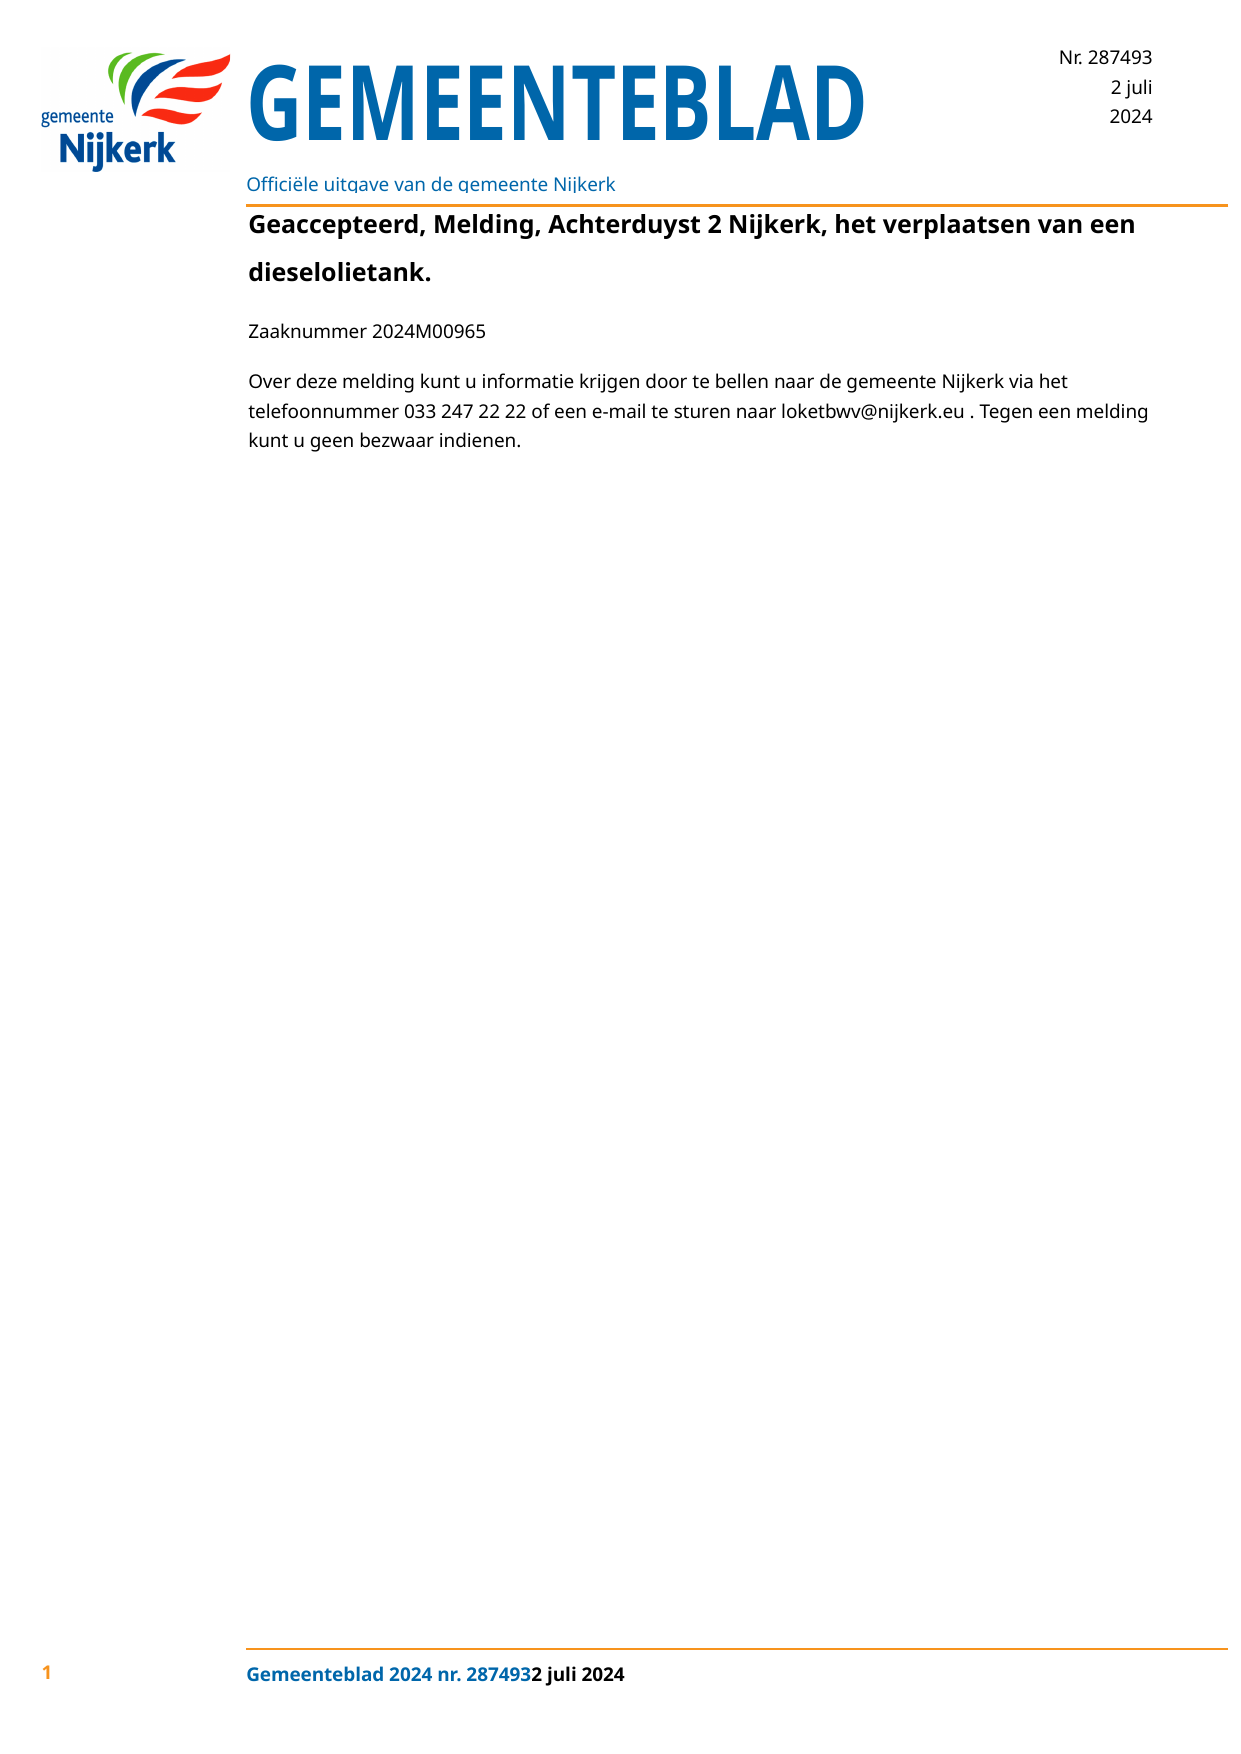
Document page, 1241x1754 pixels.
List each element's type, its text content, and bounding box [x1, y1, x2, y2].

text Over deze melding kunt u informatie krijgen door te bellen naar de gemeente Nijkerk via het telefoonnummer 033 247 22 22 of een e-mail te sturen naar loketbwv@nijkerk.eu . Tegen een melding kunt u geen bezwaar indienen. [248, 368, 1152, 453]
picture [41, 47, 231, 172]
text Zaaknummer 2024M00965 [248, 318, 1152, 344]
text Geaccepteerd, Melding, Achterduyst 2 Nijkerk, het verplaatsen van een dieselolietank. [248, 207, 1152, 288]
